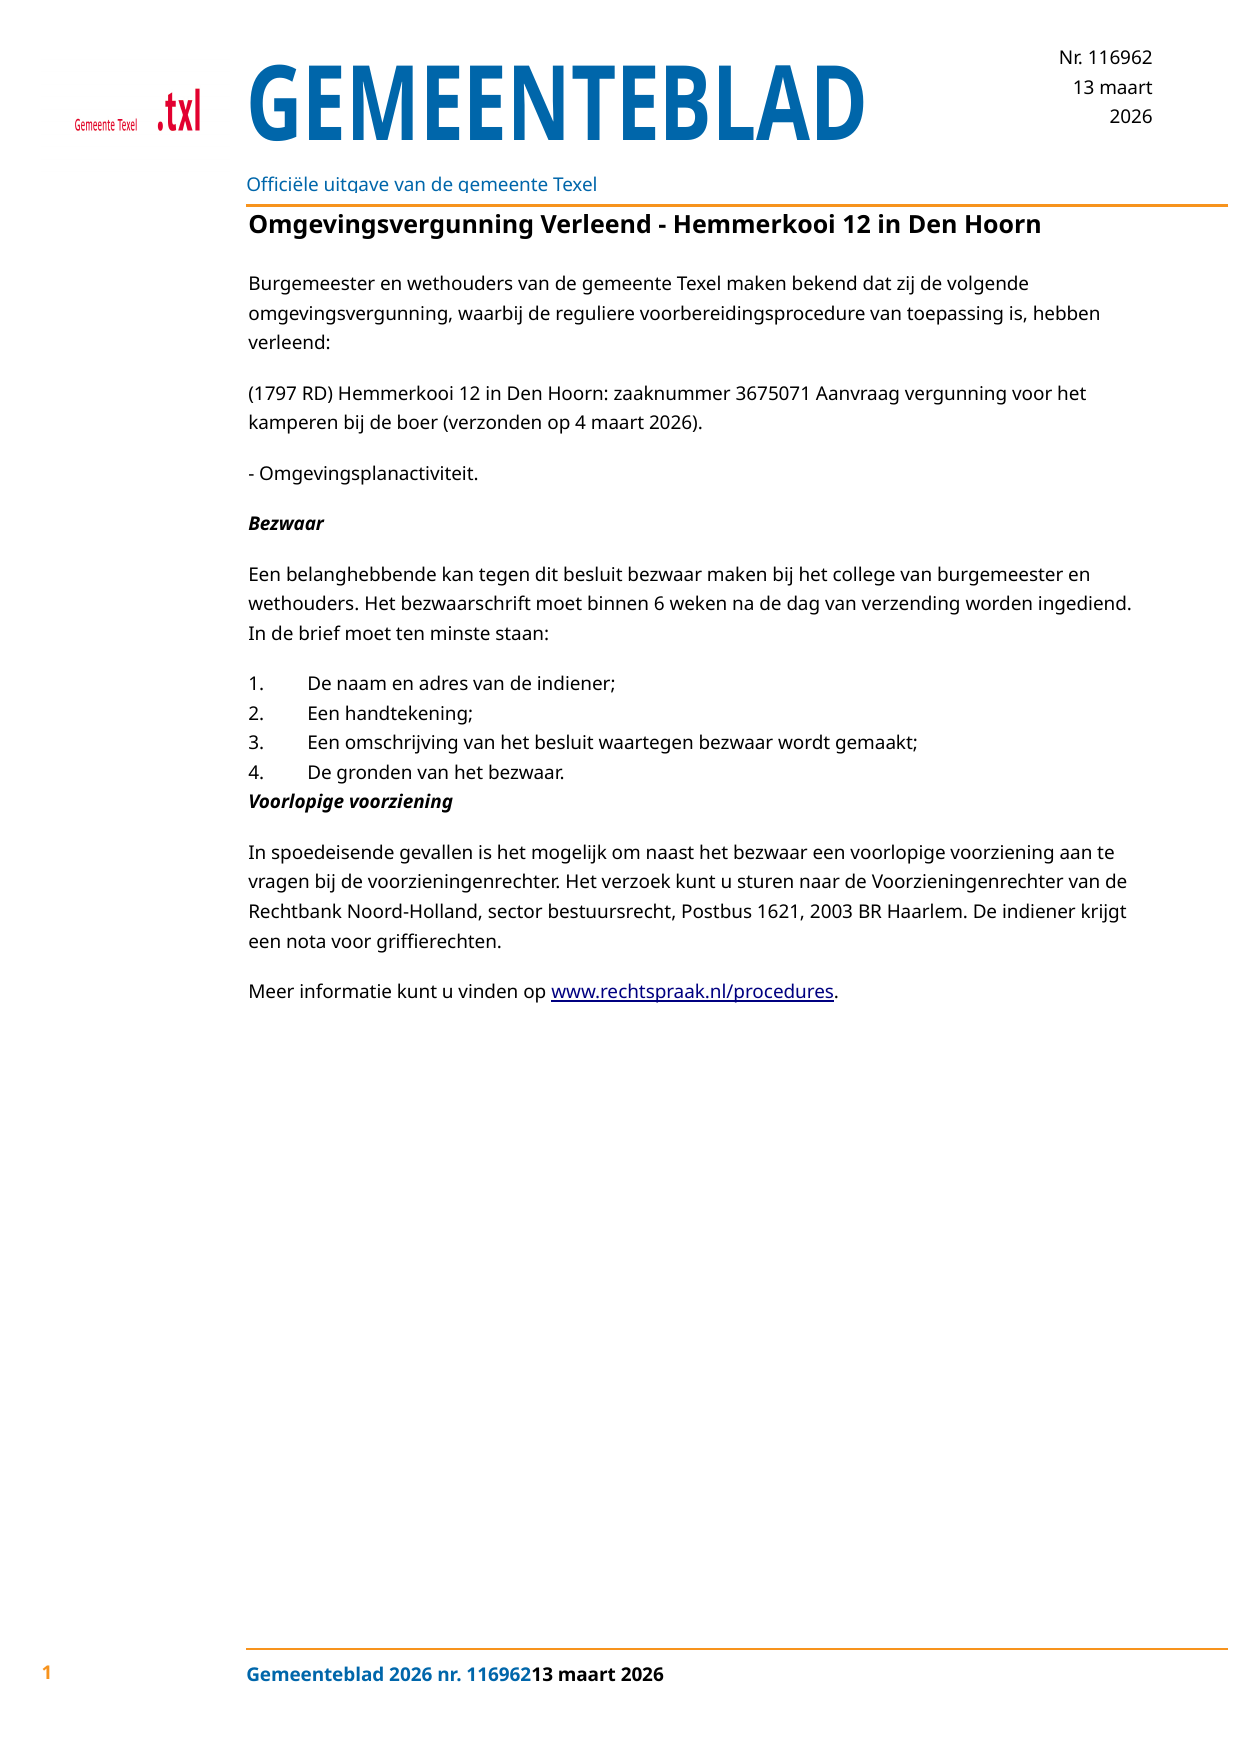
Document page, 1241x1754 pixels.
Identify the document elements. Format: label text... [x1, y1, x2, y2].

text Voorlopige voorziening [248, 789, 1152, 814]
text - Omgevingsplanactiviteit. [248, 460, 1152, 486]
list De naam en adres van de indiener; [248, 670, 1152, 696]
list Een handtekening; [248, 700, 1152, 726]
list Een omschrijving van het besluit waartegen bezwaar wordt gemaakt; [248, 729, 1152, 755]
text (1797 RD) Hemmerkooi 12 in Den Hoorn: zaaknummer 3675071 Aanvraag vergunning voor het kamperen bij de boer (verzonden op 4 maart 2026). [248, 380, 1152, 435]
text Bezwaar [248, 510, 1152, 536]
text Een belanghebbende kan tegen dit besluit bezwaar maken bij het college van burgemeester en wethouders. Het bezwaarschrift moet binnen 6 weken na de dag van verzending worden ingediend. In de brief moet ten minste staan: [248, 561, 1152, 646]
text Omgevingsvergunning Verleend - Hemmerkooi 12 in Den Hoorn [248, 207, 1152, 241]
list De gronden van het bezwaar. [248, 759, 1152, 785]
text Burgemeester en wethouders van de gemeente Texel maken bekend dat zij de volgende omgevingsvergunning, waarbij de reguliere voorbereidingsprocedure van toepassing is, hebben verleend: [248, 270, 1152, 355]
picture [41, 47, 231, 172]
text Meer informatie kunt u vinden op www.rechtspraak.nl/procedures. [248, 978, 1152, 1004]
text In spoedeisende gevallen is het mogelijk om naast het bezwaar een voorlopige voorziening aan te vragen bij de voorzieningenrechter. Het verzoek kunt u sturen naar de Voorzieningenrechter van de Rechtbank Noord-Holland, sector bestuursrecht, Postbus 1621, 2003 BR Haarlem. De indiener krijgt een nota voor griffierechten. [248, 839, 1152, 953]
